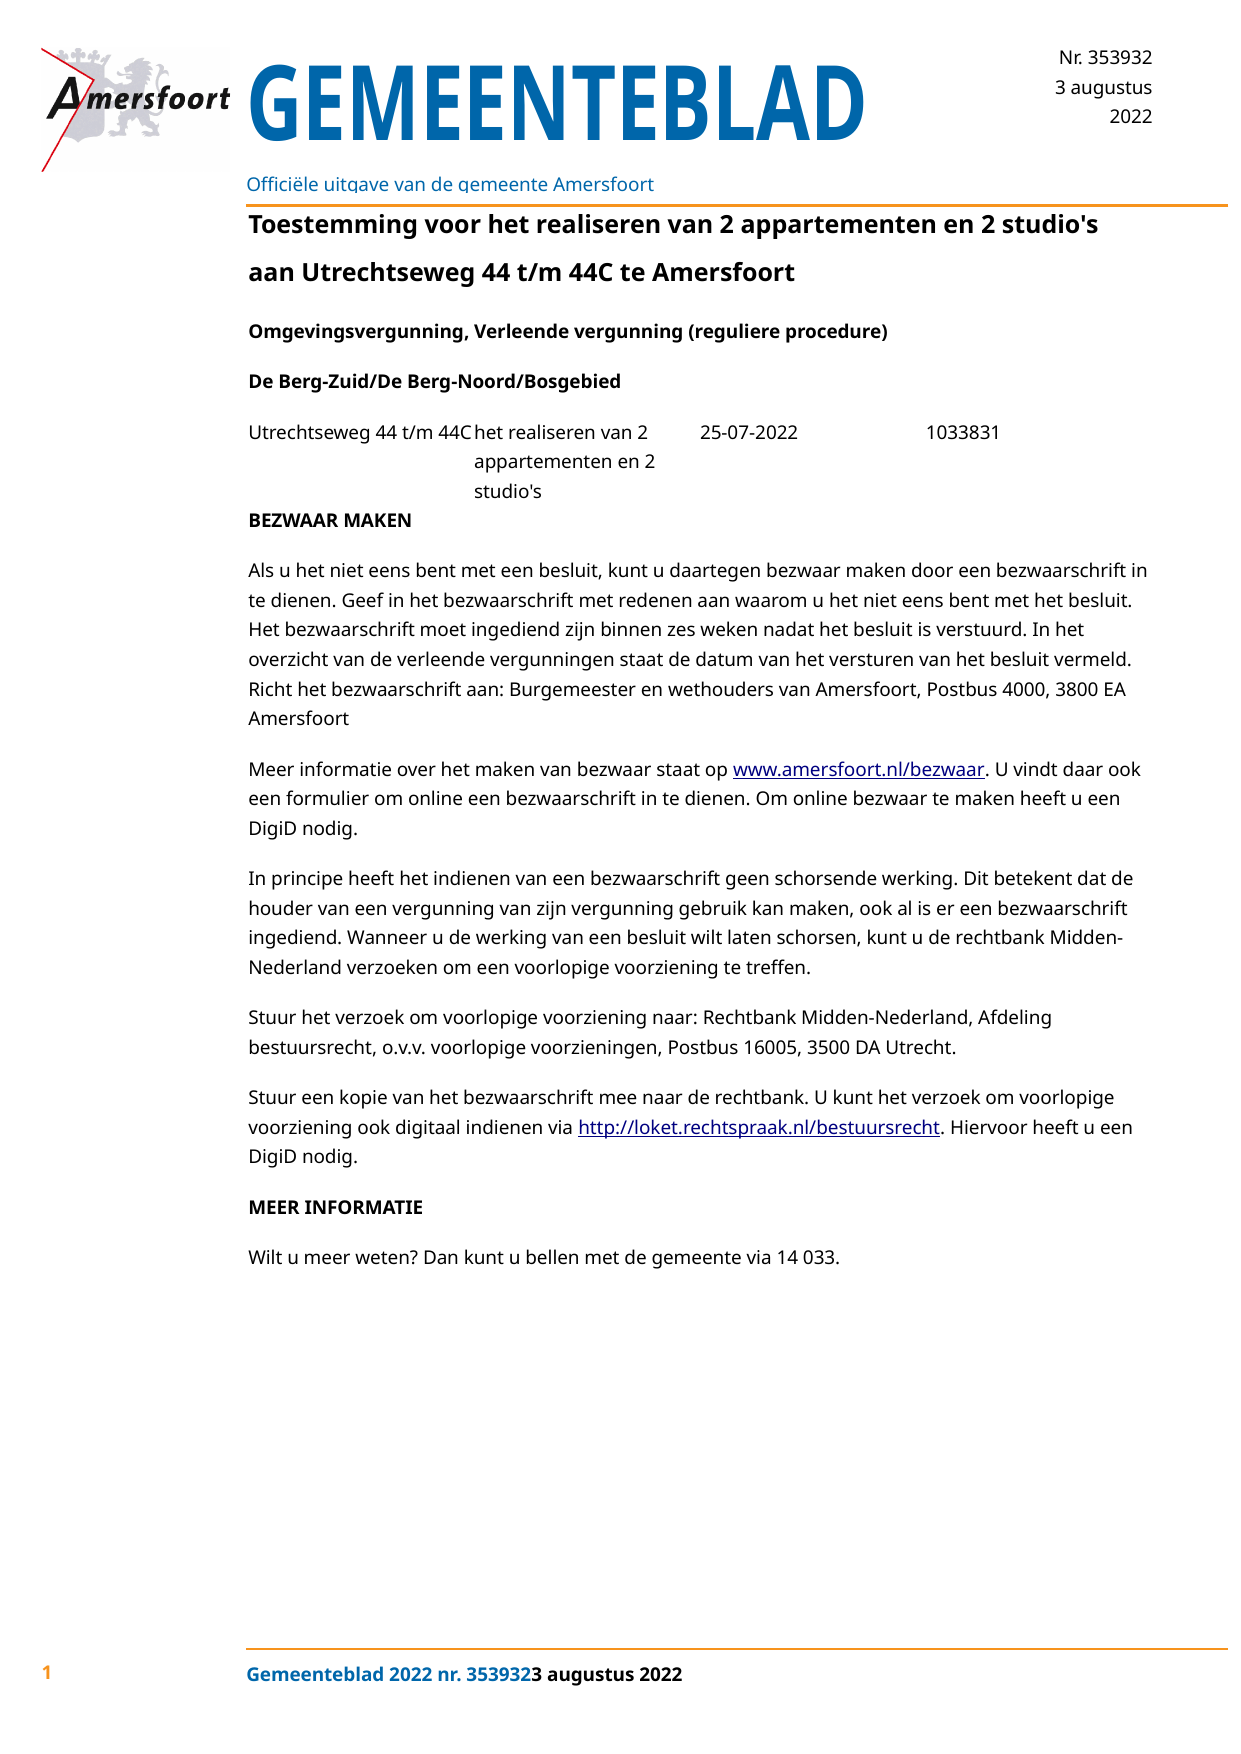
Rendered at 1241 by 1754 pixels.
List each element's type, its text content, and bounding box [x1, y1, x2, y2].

text De Berg-Zuid/De Berg-Noord/Bosgebied [248, 368, 1152, 394]
table_header 1033831 [926, 419, 1152, 504]
picture [41, 47, 231, 172]
text In principe heeft het indienen van een bezwaarschrift geen schorsende werking. Dit betekent dat de houder van een vergunning van zijn vergunning gebruik kan maken, ook al is er een bezwaarschrift ingediend. Wanneer u de werking van een besluit wilt laten schorsen, kunt u de rechtbank Midden-Nederland verzoeken om een voorlopige voorziening te treffen. [248, 865, 1152, 980]
text Stuur het verzoek om voorlopige voorziening naar: Rechtbank Midden-Nederland, Afdeling bestuursrecht, o.v.v. voorlopige voorzieningen, Postbus 16005, 3500 DA Utrecht. [248, 1004, 1152, 1060]
text MEER INFORMATIE [248, 1194, 1152, 1220]
table_header het realiseren van 2 appartementen en 2 studio's [474, 419, 700, 504]
table_header 25-07-2022 [700, 419, 926, 504]
table_header Utrechtseweg 44 t/m 44C [248, 419, 474, 504]
text Als u het niet eens bent met een besluit, kunt u daartegen bezwaar maken door een bezwaarschrift in te dienen. Geef in het bezwaarschrift met redenen aan waarom u het niet eens bent met het besluit. Het bezwaarschrift moet ingediend zijn binnen zes weken nadat het besluit is verstuurd. In het overzicht van de verleende vergunningen staat de datum van het versturen van het besluit vermeld. Richt het bezwaarschrift aan: Burgemeester en wethouders van Amersfoort, Postbus 4000, 3800 EA Amersfoort [248, 557, 1152, 731]
text BEZWAAR MAKEN [248, 507, 1152, 533]
text Wilt u meer weten? Dan kunt u bellen met de gemeente via 14 033. [248, 1244, 1152, 1270]
text Toestemming voor het realiseren van 2 appartementen en 2 studio's aan Utrechtseweg 44 t/m 44C te Amersfoort [248, 207, 1152, 288]
text Meer informatie over het maken van bezwaar staat op www.amersfoort.nl/bezwaar. U vindt daar ook een formulier om online een bezwaarschrift in te dienen. Om online bezwaar te maken heeft u een DigiD nodig. [248, 756, 1152, 841]
text Omgevingsvergunning, Verleende vergunning (reguliere procedure) [248, 318, 1152, 344]
text Stuur een kopie van het bezwaarschrift mee naar de rechtbank. U kunt het verzoek om voorlopige voorziening ook digitaal indienen via http://loket.rechtspraak.nl/bestuursrecht. Hiervoor heeft u een DigiD nodig. [248, 1084, 1152, 1169]
